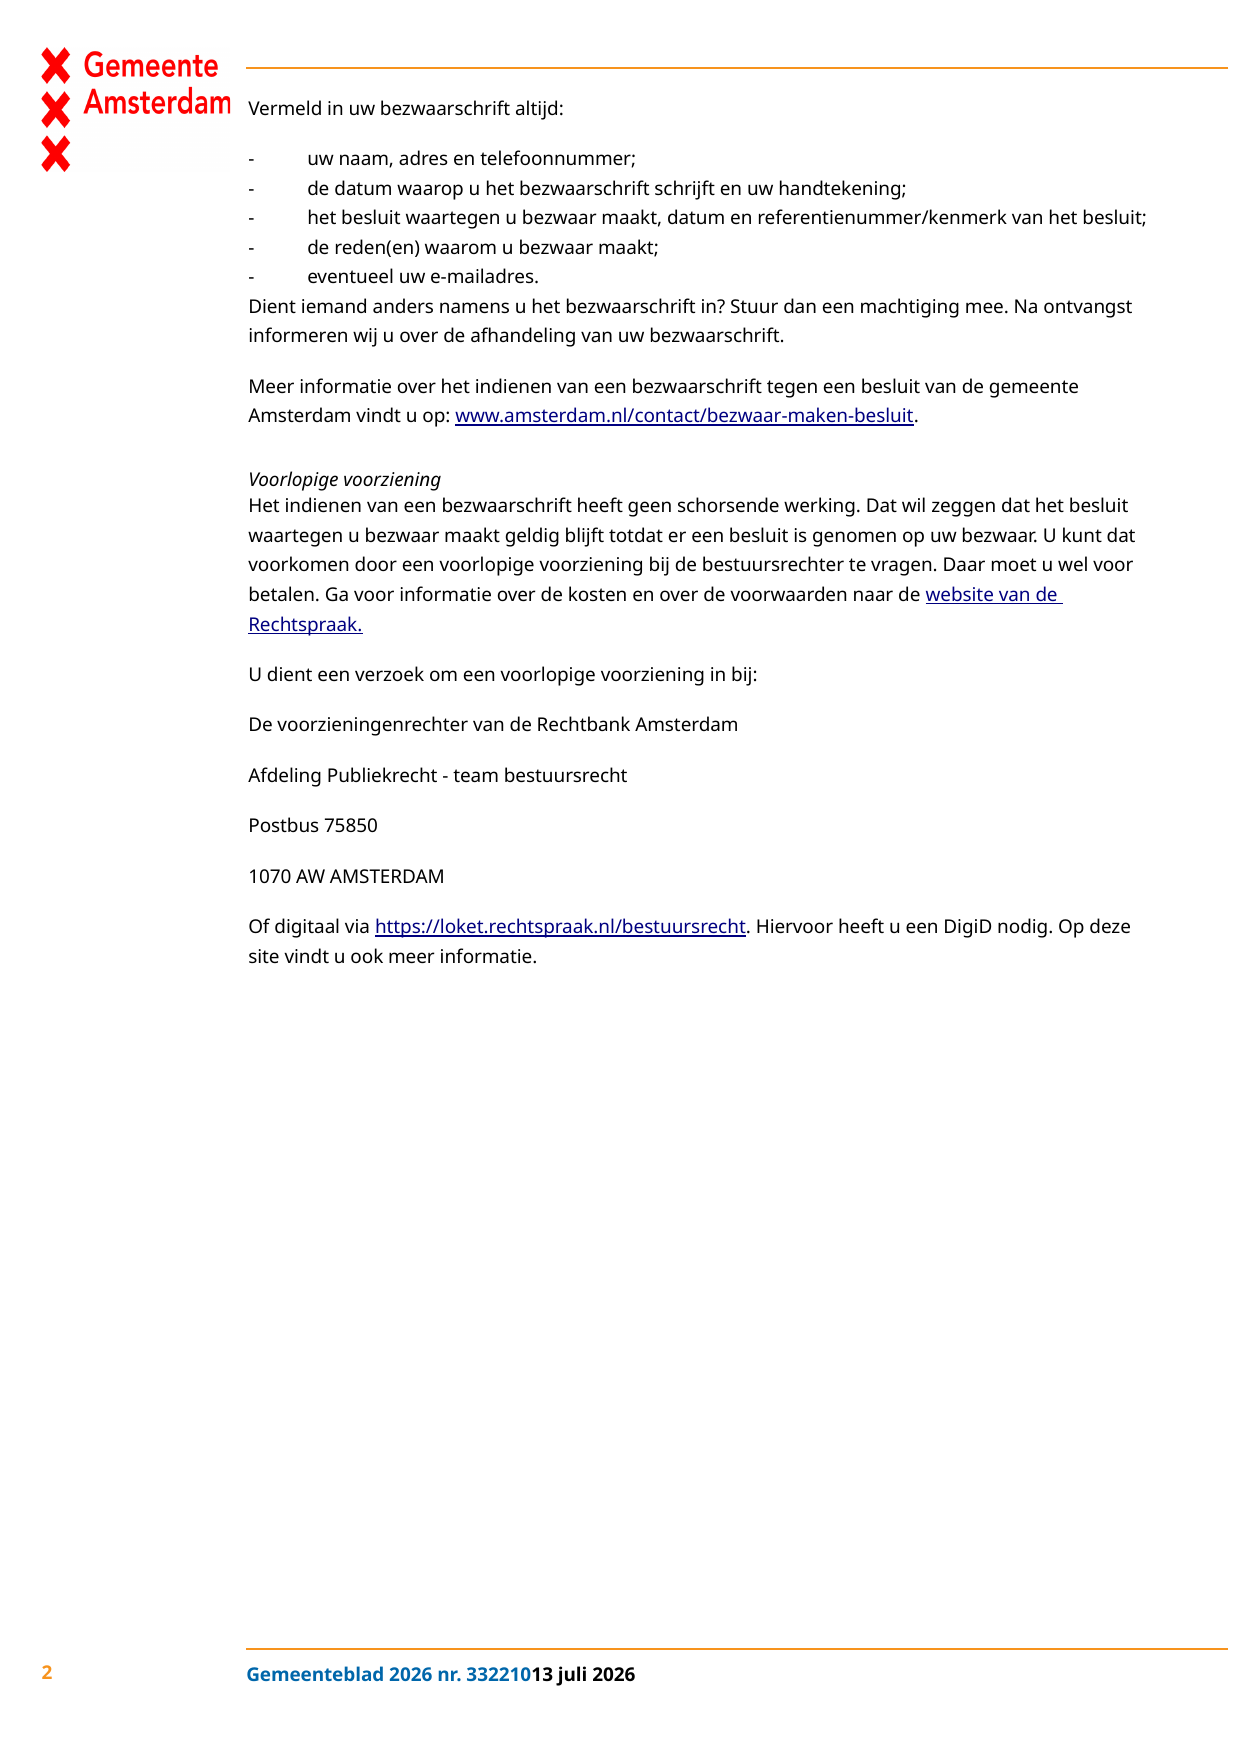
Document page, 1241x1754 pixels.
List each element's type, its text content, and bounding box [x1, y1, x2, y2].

picture [41, 47, 231, 172]
list de datum waarop u het bezwaarschrift schrijft en uw handtekening; [248, 175, 1152, 201]
text Afdeling Publiekrecht - team bestuursrecht [248, 762, 1152, 788]
text De voorzieningenrechter van de Rechtbank Amsterdam [248, 712, 1152, 737]
list het besluit waartegen u bezwaar maakt, datum en referentienummer/kenmerk van het besluit; [248, 204, 1152, 230]
text Het indienen van een bezwaarschrift heeft geen schorsende werking. Dat wil zeggen dat het besluit waartegen u bezwaar maakt geldig blijft totdat er een besluit is genomen op uw bezwaar. U kunt dat voorkomen door een voorlopige voorziening bij de bestuursrechter te vragen. Daar moet u wel voor betalen. Ga voor informatie over de kosten en over de voorwaarden naar de website van de Rechtspraak. [248, 492, 1152, 636]
list de reden(en) waarom u bezwaar maakt; [248, 234, 1152, 260]
text 1070 AW AMSTERDAM [248, 863, 1152, 888]
text Dient iemand anders namens u het bezwaarschrift in? Stuur dan een machtiging mee. Na ontvangst informeren wij u over de afhandeling van uw bezwaarschrift. [248, 293, 1152, 348]
list eventueel uw e-mailadres. [248, 263, 1152, 289]
text Of digitaal via https://loket.rechtspraak.nl/bestuursrecht. Hiervoor heeft u een DigiD nodig. Op deze site vindt u ook meer informatie. [248, 913, 1152, 968]
text Meer informatie over het indienen van een bezwaarschrift tegen een besluit van de gemeente Amsterdam vindt u op: www.amsterdam.nl/contact/bezwaar-maken-besluit. [248, 373, 1152, 428]
text Vermeld in uw bezwaarschrift altijd: [248, 95, 1152, 121]
text Voorlopige voorziening [248, 467, 1152, 492]
list uw naam, adres en telefoonnummer; [248, 145, 1152, 171]
text U dient een verzoek om een voorlopige voorziening in bij: [248, 661, 1152, 687]
text Postbus 75850 [248, 812, 1152, 838]
